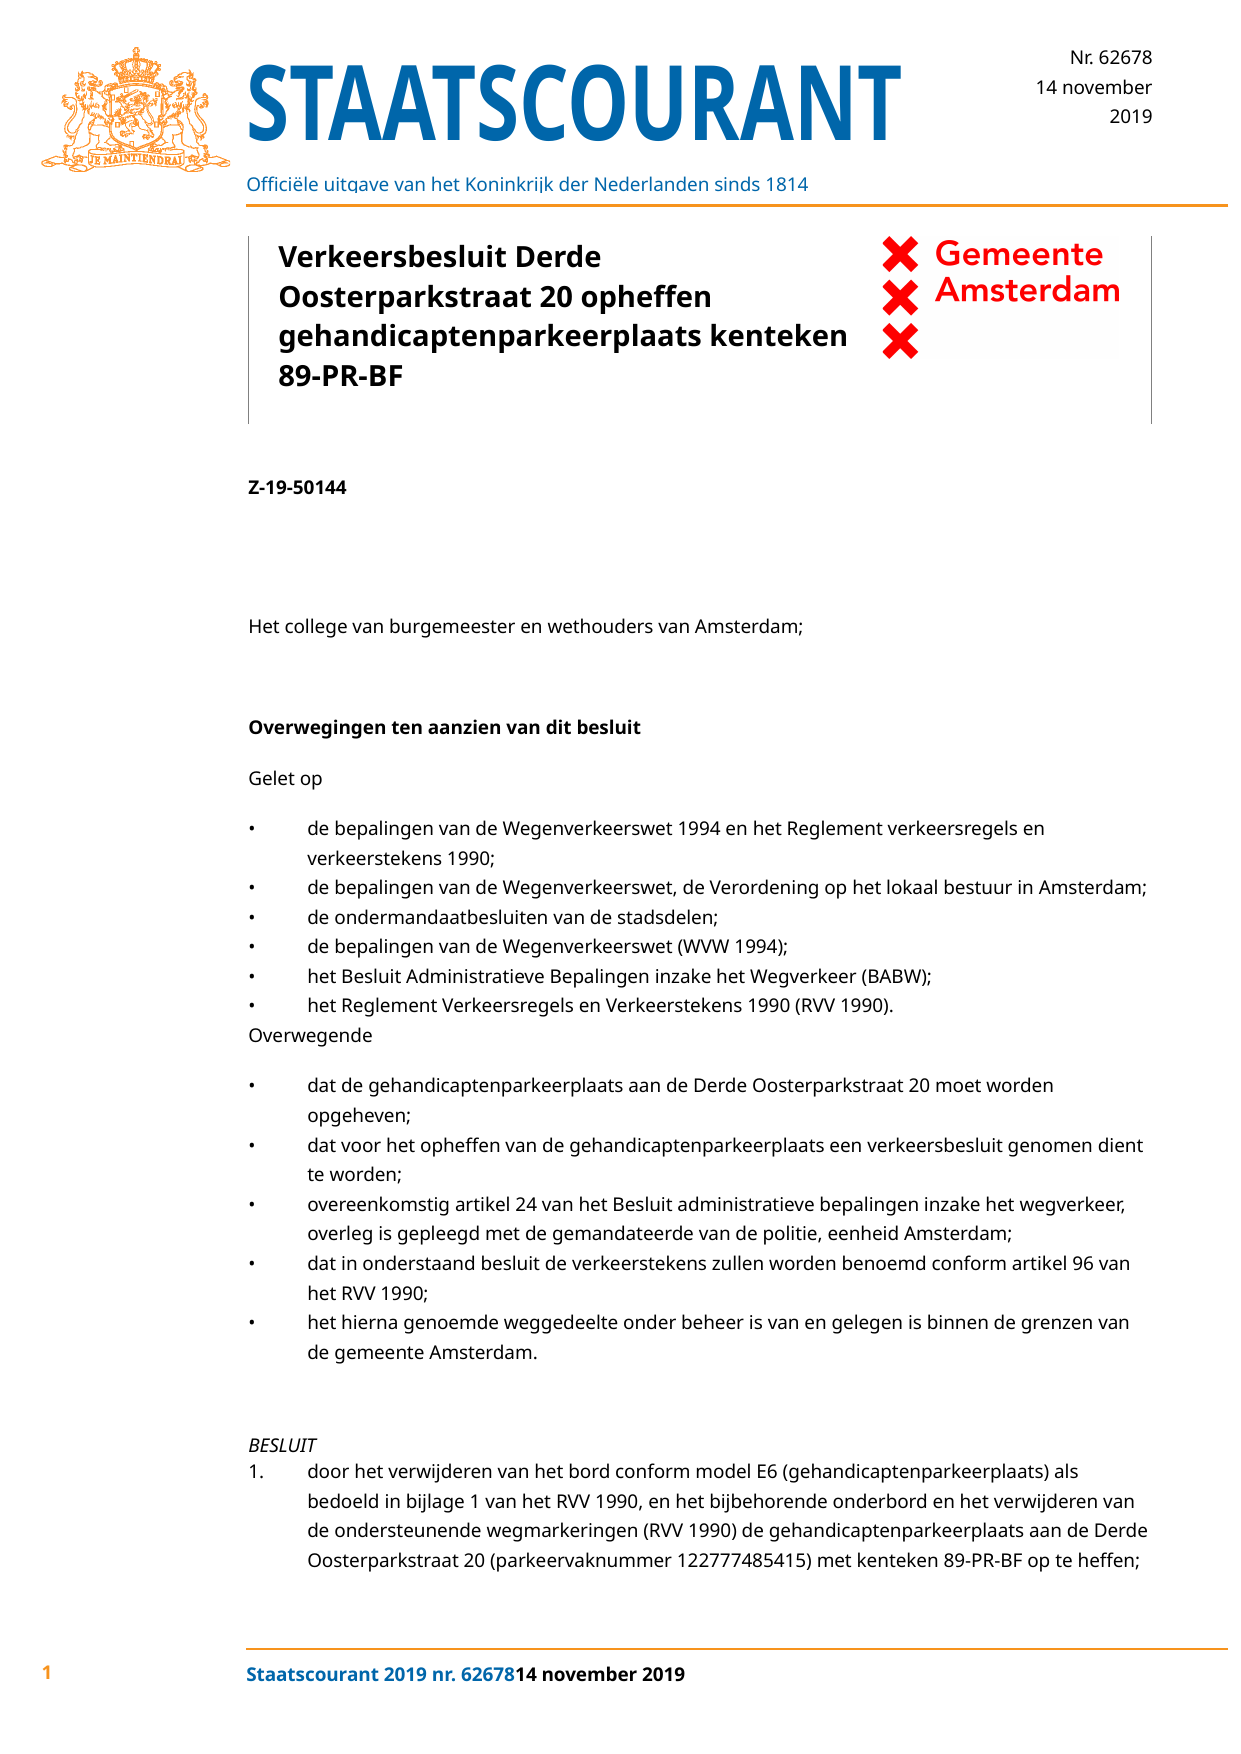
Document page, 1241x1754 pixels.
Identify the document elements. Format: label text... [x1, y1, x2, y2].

text Z-19-50144 [248, 474, 1152, 500]
list de bepalingen van de Wegenverkeerswet (WVW 1994); [248, 933, 1152, 959]
table_header [850, 236, 1151, 424]
list dat in onderstaand besluit de verkeerstekens zullen worden benoemd conform artikel 96 van het RVV 1990; [248, 1250, 1152, 1306]
list dat de gehandicaptenparkeerplaats aan de Derde Oosterparkstraat 20 moet worden opgeheven; [248, 1073, 1152, 1128]
list het Reglement Verkeersregels en Verkeerstekens 1990 (RVV 1990). [248, 993, 1152, 1018]
table_header Verkeersbesluit Derde Oosterparkstraat 20 opheffen gehandicaptenparkeerplaats kenteken 89-PR-BF [249, 236, 850, 424]
list overeenkomstig artikel 24 van het Besluit administratieve bepalingen inzake het wegverkeer, overleg is gepleegd met de gemandateerde van de politie, eenheid Amsterdam; [248, 1191, 1152, 1246]
list door het verwijderen van het bord conform model E6 (gehandicaptenparkeerplaats) als bedoeld in bijlage 1 van het RVV 1990, en het bijbehorende onderbord en het verwijderen van de ondersteunende wegmarkeringen (RVV 1990) de gehandicaptenparkeerplaats aan de Derde Oosterparkstraat 20 (parkeervaknummer 122777485415) met kenteken 89-PR-BF op te heffen; [248, 1458, 1152, 1573]
text Het college van burgemeester en wethouders van Amsterdam; [248, 613, 1152, 639]
list dat voor het opheffen van de gehandicaptenparkeerplaats een verkeersbesluit genomen dient te worden; [248, 1132, 1152, 1187]
list het Besluit Administratieve Bepalingen inzake het Wegverkeer (BABW); [248, 963, 1152, 989]
text Gelet op [248, 765, 1152, 791]
text Overwegende [248, 1022, 1152, 1048]
picture [882, 236, 1119, 359]
list de bepalingen van de Wegenverkeerswet 1994 en het Reglement verkeersregels en verkeerstekens 1990; [248, 815, 1152, 871]
picture [41, 47, 231, 172]
text Overwegingen ten aanzien van dit besluit [248, 714, 1152, 740]
list de ondermandaatbesluiten van de stadsdelen; [248, 904, 1152, 930]
text BESLUIT [248, 1432, 1152, 1458]
list het hierna genoemde weggedeelte onder beheer is van en gelegen is binnen de grenzen van de gemeente Amsterdam. [248, 1309, 1152, 1365]
list de bepalingen van de Wegenverkeerswet, de Verordening op het lokaal bestuur in Amsterdam; [248, 874, 1152, 900]
